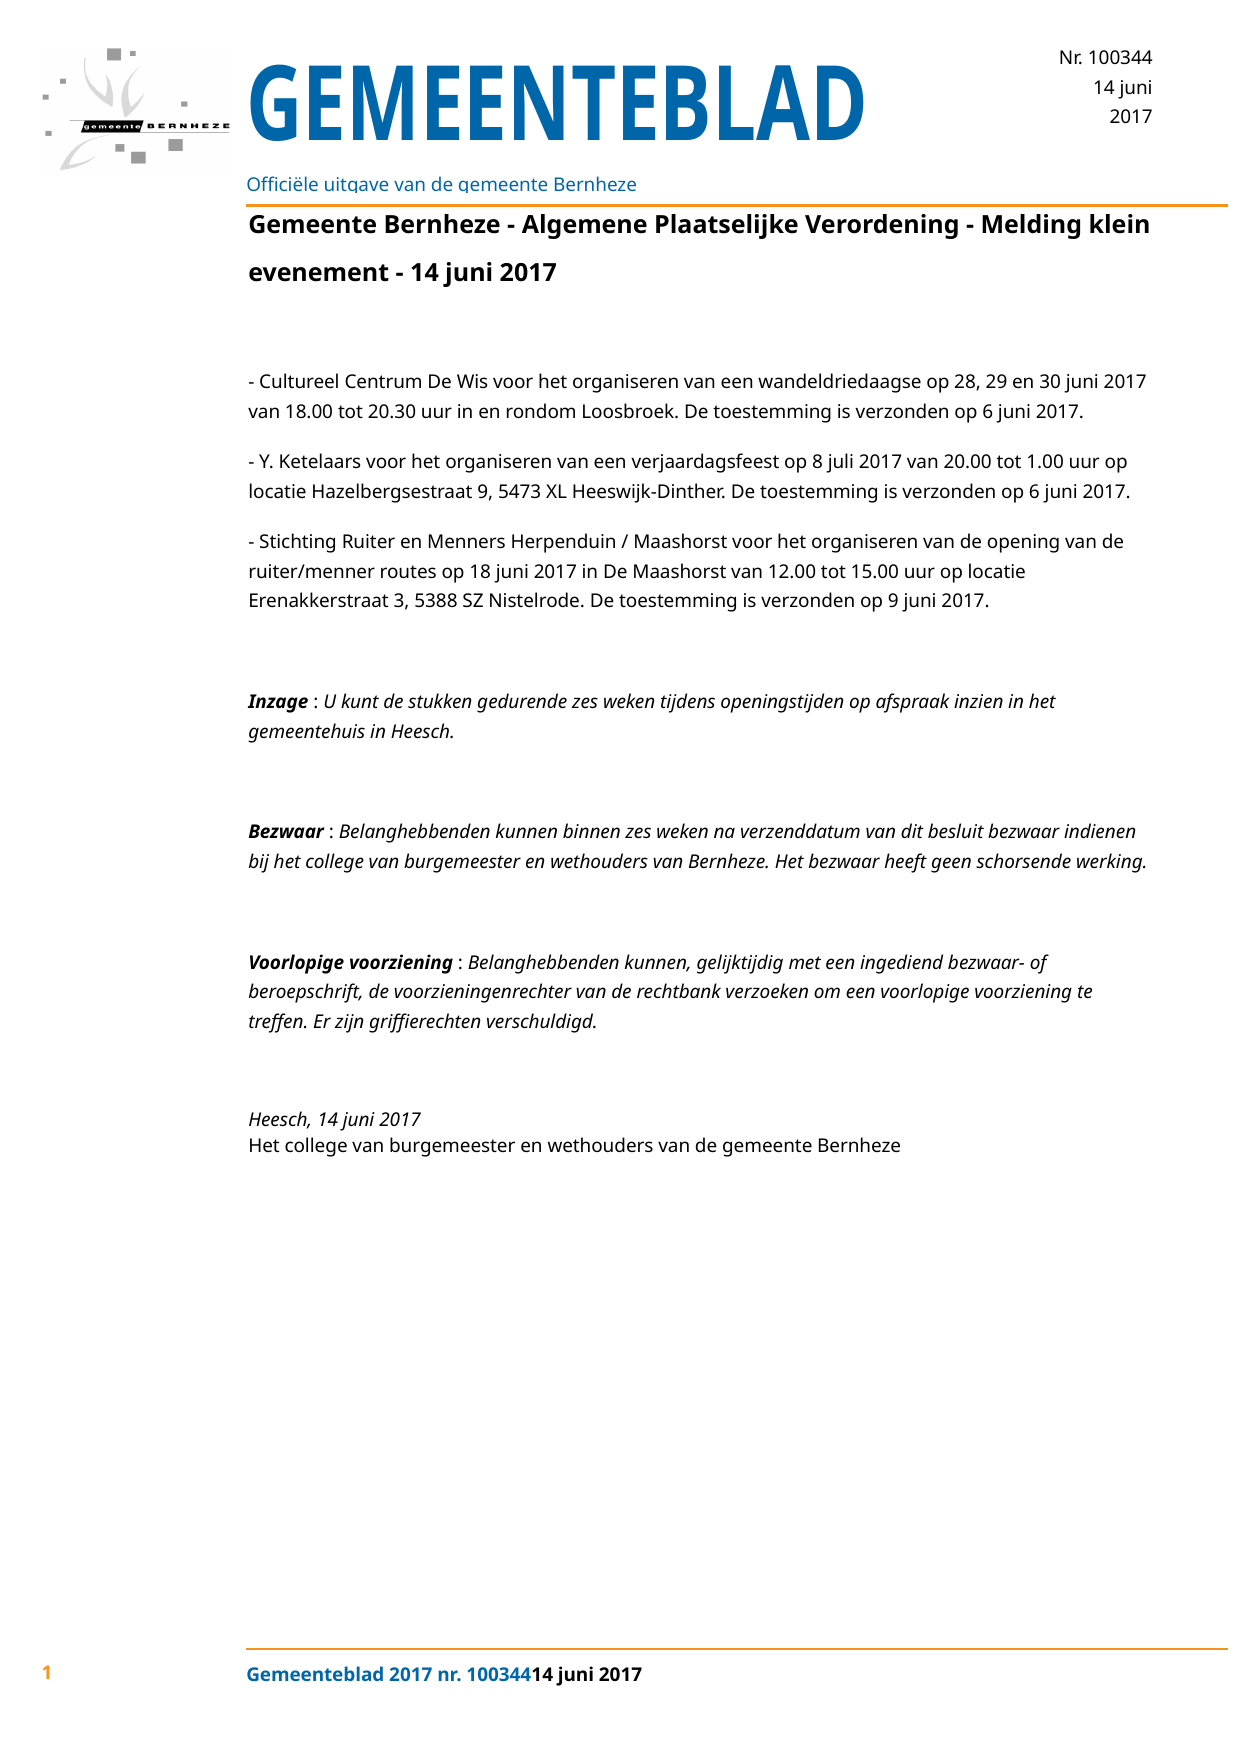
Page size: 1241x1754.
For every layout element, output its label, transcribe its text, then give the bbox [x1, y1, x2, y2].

text Voorlopige voorziening : Belanghebbenden kunnen, gelijktijdig met een ingediend bezwaar- of beroepschrift, de voorzieningenrechter van de rechtbank verzoeken om een voorlopige voorziening te treffen. Er zijn griffierechten verschuldigd. [248, 949, 1152, 1034]
text Bezwaar : Belanghebbenden kunnen binnen zes weken na verzenddatum van dit besluit bezwaar indienen bij het college van burgemeester en wethouders van Bernheze. Het bezwaar heeft geen schorsende werking. [248, 819, 1152, 874]
picture [41, 47, 231, 172]
text - Y. Ketelaars voor het organiseren van een verjaardagsfeest op 8 juli 2017 van 20.00 tot 1.00 uur op locatie Hazelbergsestraat 9, 5473 XL Heeswijk-Dinther. De toestemming is verzonden op 6 juni 2017. [248, 448, 1152, 504]
text Inzage : U kunt de stukken gedurende zes weken tijdens openingstijden op afspraak inzien in het gemeentehuis in Heesch. [248, 688, 1152, 744]
text Gemeente Bernheze - Algemene Plaatselijke Verordening - Melding klein evenement - 14 juni 2017 [248, 207, 1152, 288]
text Het college van burgemeester en wethouders van de gemeente Bernheze [248, 1132, 1152, 1158]
text - Stichting Ruiter en Menners Herpenduin / Maashorst voor het organiseren van de opening van de ruiter/menner routes op 18 juni 2017 in De Maashorst van 12.00 tot 15.00 uur op locatie Erenakkerstraat 3, 5388 SZ Nistelrode. De toestemming is verzonden op 9 juni 2017. [248, 528, 1152, 613]
text Heesch, 14 juni 2017 [248, 1107, 1152, 1132]
text - Cultureel Centrum De Wis voor het organiseren van een wandeldriedaagse op 28, 29 en 30 juni 2017 van 18.00 tot 20.30 uur in en rondom Loosbroek. De toestemming is verzonden op 6 juni 2017. [248, 368, 1152, 424]
